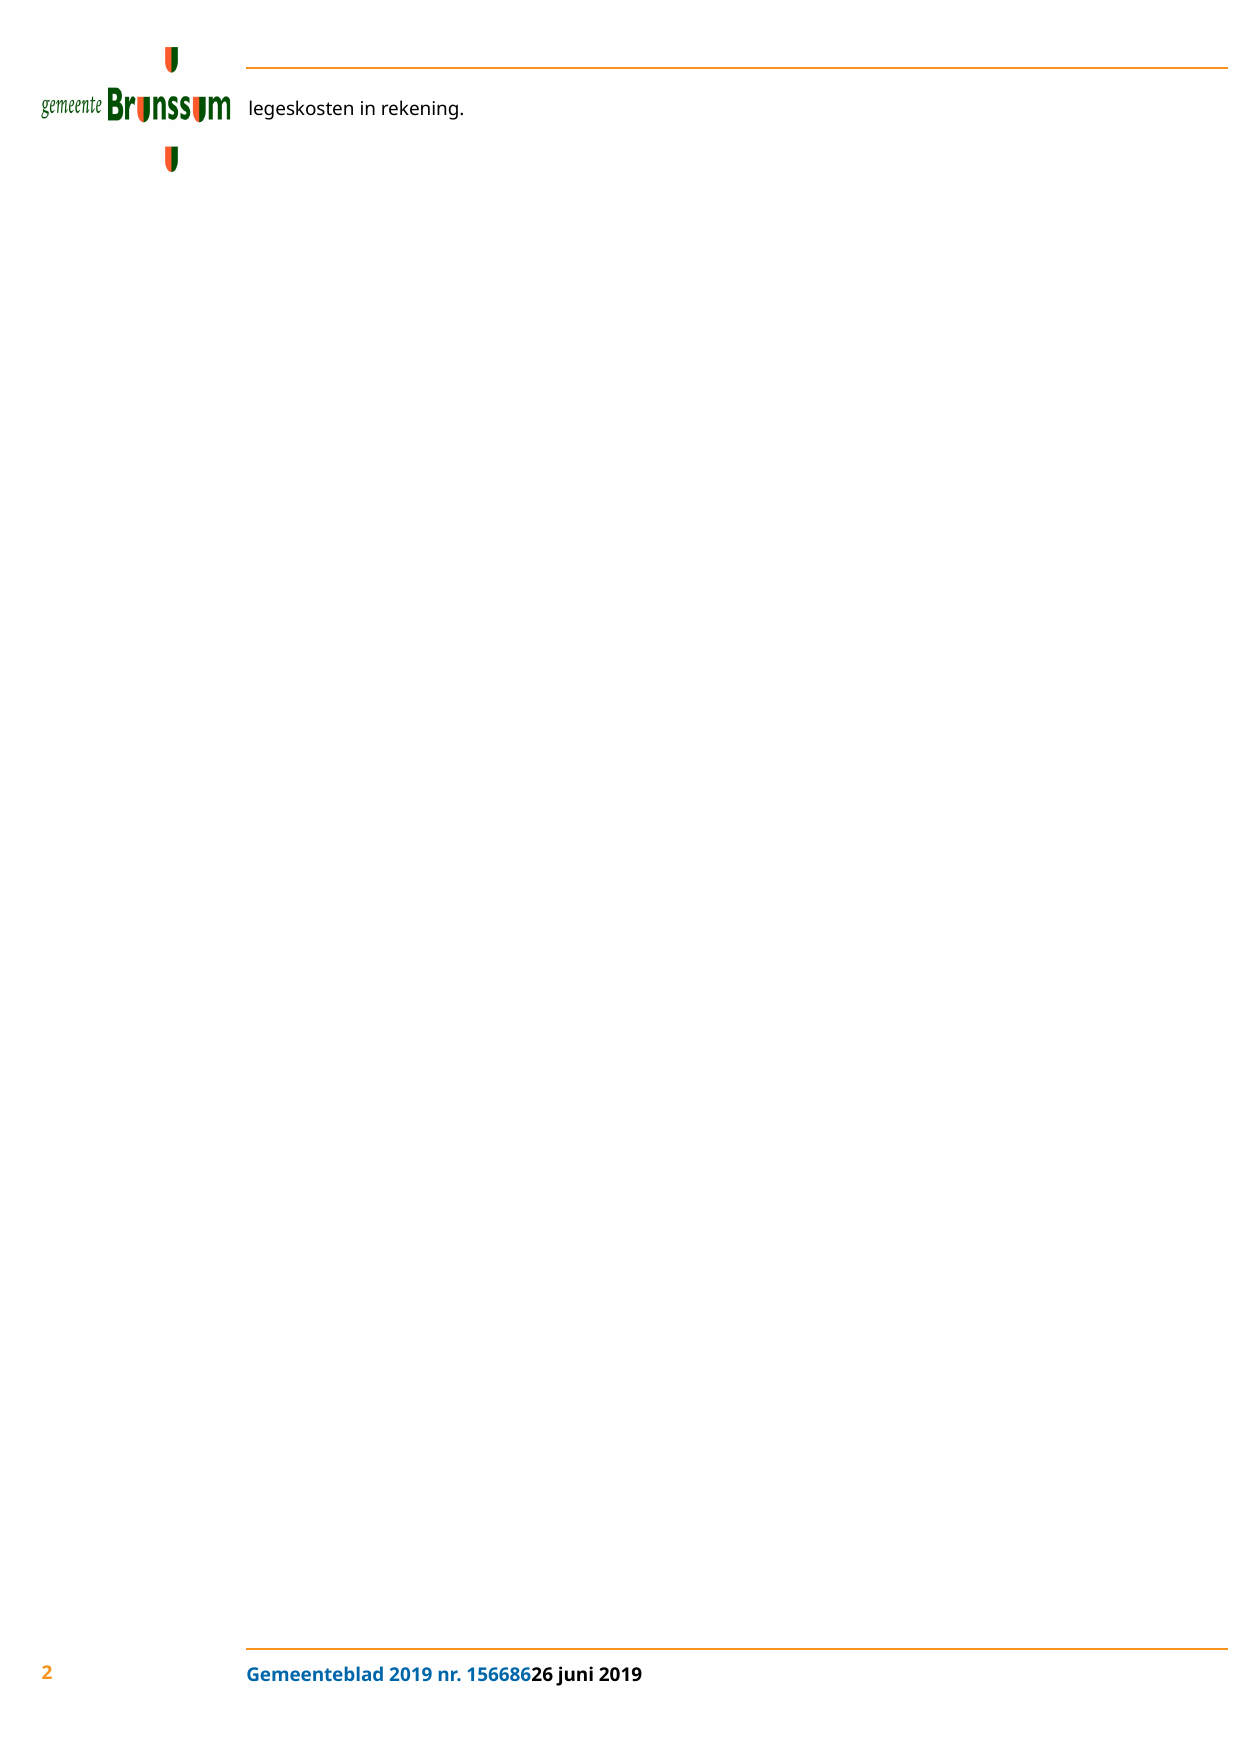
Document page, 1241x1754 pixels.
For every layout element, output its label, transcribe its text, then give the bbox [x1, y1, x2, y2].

text legeskosten in rekening. [248, 95, 1152, 121]
picture [41, 47, 231, 172]
